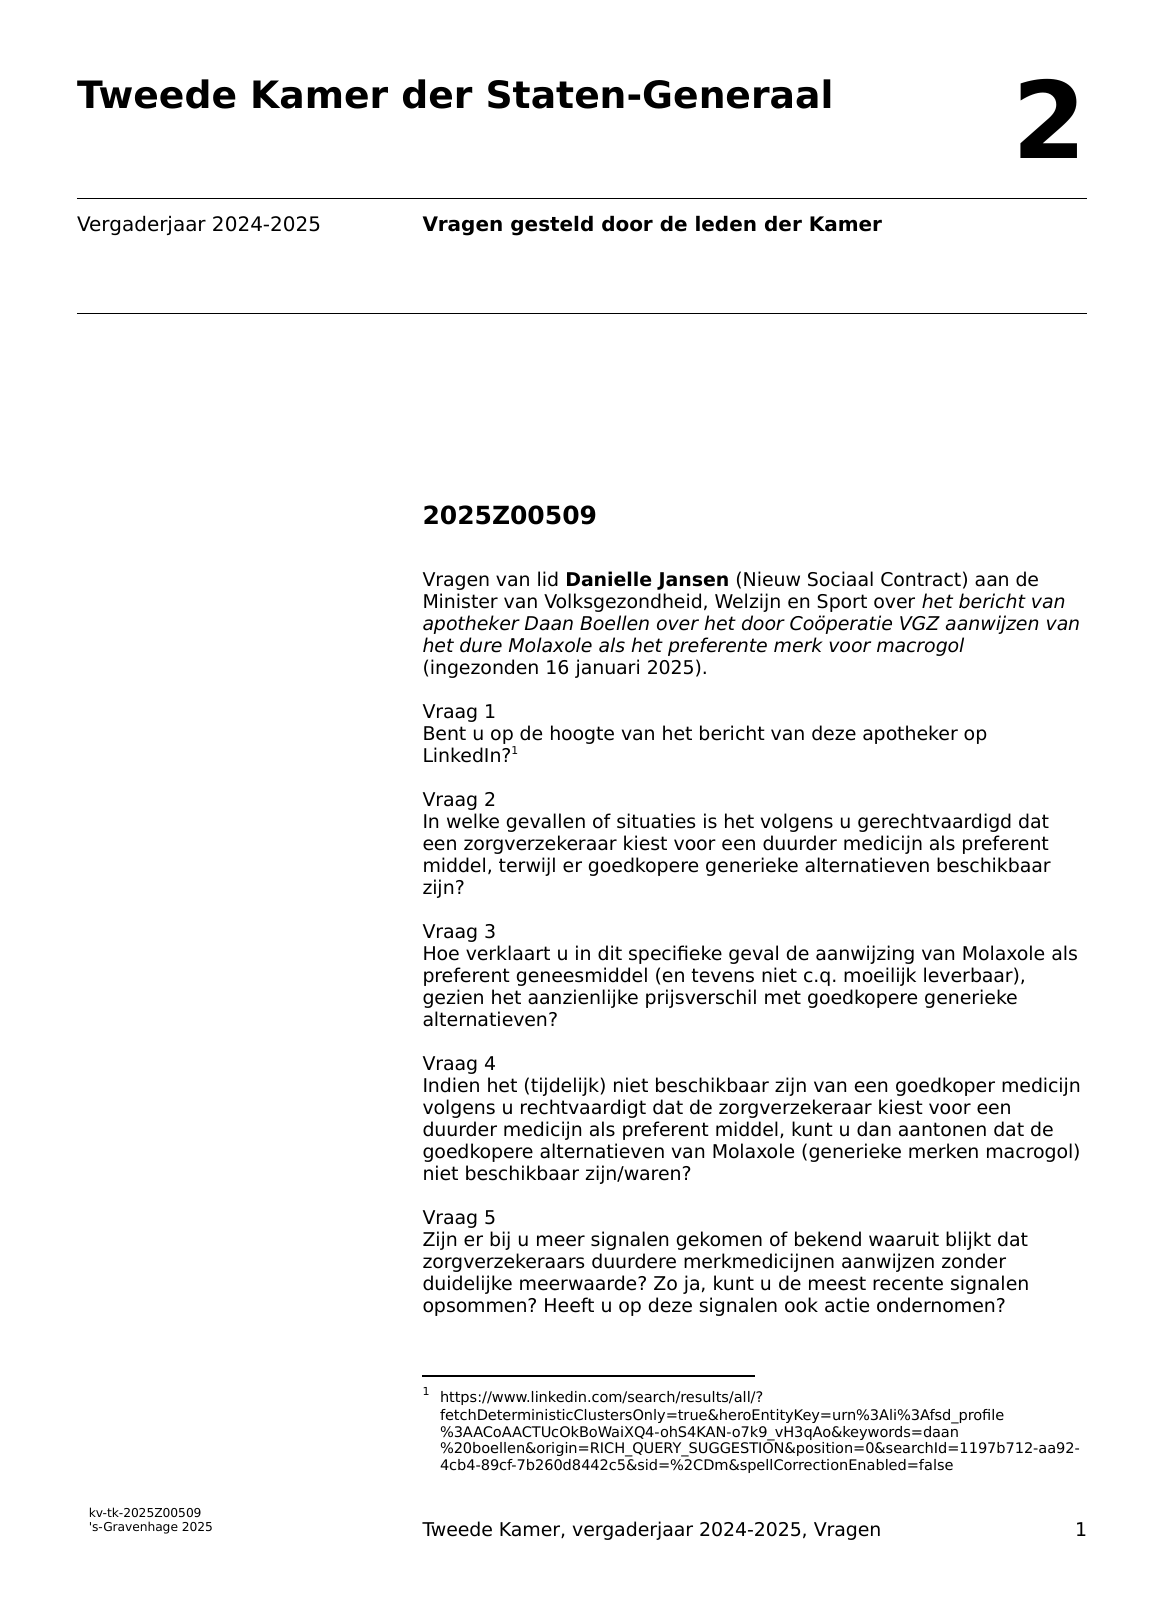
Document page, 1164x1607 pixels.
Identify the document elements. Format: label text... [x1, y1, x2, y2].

text Indien het (tijdelijk) niet beschikbaar zijn van een goedkoper medicijn volgens u rechtvaardigt dat de zorgverzekeraar kiest voor een duurder medicijn als preferent middel, kunt u dan aantonen dat de goedkopere alternatieven van Molaxole (generieke merken macrogol) niet beschikbaar zijn/waren? [422, 1075, 1087, 1185]
table_cell Vergaderjaar 2024-2025 [77, 199, 422, 313]
text In welke gevallen of situaties is het volgens u gerechtvaardigd dat een zorgverzekeraar kiest voor een duurder medicijn als preferent middel, terwijl er goedkopere generieke alternatieven beschikbaar zijn? [422, 811, 1087, 899]
table_header Tweede Kamer der Staten-Generaal [77, 59, 886, 198]
text Bent u op de hoogte van het bericht van deze apotheker op LinkedIn? [422, 723, 1087, 767]
text Hoe verklaart u in dit specifieke geval de aanwijzing van Molaxole als preferent geneesmiddel (en tevens niet c.q. moeilijk leverbaar), gezien het aanzienlijke prijsverschil met goedkopere generieke alternatieven? [422, 943, 1087, 1031]
text https://www.linkedin.com/search/results/all/?fetchDeterministicClustersOnly=true&heroEntityKey=urn%3Ali%3Afsd_profile%3AACoAACTUcOkBoWaiXQ4-ohS4KAN-o7k9_vH3qAo&keywords=daan%20boellen&origin=RICH_QUERY_SUGGESTION&position=0&searchId=1197b712-aa92-4cb4-89cf-7b260d8442c5&sid=%2CDm&spellCorrectionEnabled=false [422, 1385, 1087, 1474]
text Vraag 1 [422, 701, 1087, 723]
text 's-Gravenhage 2025 [88, 1520, 323, 1534]
text Vragen van lid Danielle Jansen (Nieuw Sociaal Contract) aan de Minister van Volksgezondheid, Welzijn en Sport over het bericht van apotheker Daan Boellen over het door Coöperatie VGZ aanwijzen van het dure Molaxole als het preferente merk voor macrogol (ingezonden 16 januari 2025). [422, 569, 1087, 679]
text Vraag 2 [422, 789, 1087, 811]
text Vraag 3 [422, 921, 1087, 943]
text 2025Z00509 [422, 501, 1087, 531]
text Zijn er bij u meer signalen gekomen of bekend waaruit blijkt dat zorgverzekeraars duurdere merkmedicijnen aanwijzen zonder duidelijke meerwaarde? Zo ja, kunt u de meest recente signalen opsommen? Heeft u op deze signalen ook actie ondernomen? [422, 1229, 1087, 1317]
table_cell Vragen gesteld door de leden der Kamer [422, 199, 1087, 313]
text Vraag 4 [422, 1053, 1087, 1075]
table_header 2 [886, 59, 1087, 198]
text kv-tk-2025Z00509 [88, 1506, 323, 1520]
text Vraag 5 [422, 1207, 1087, 1229]
